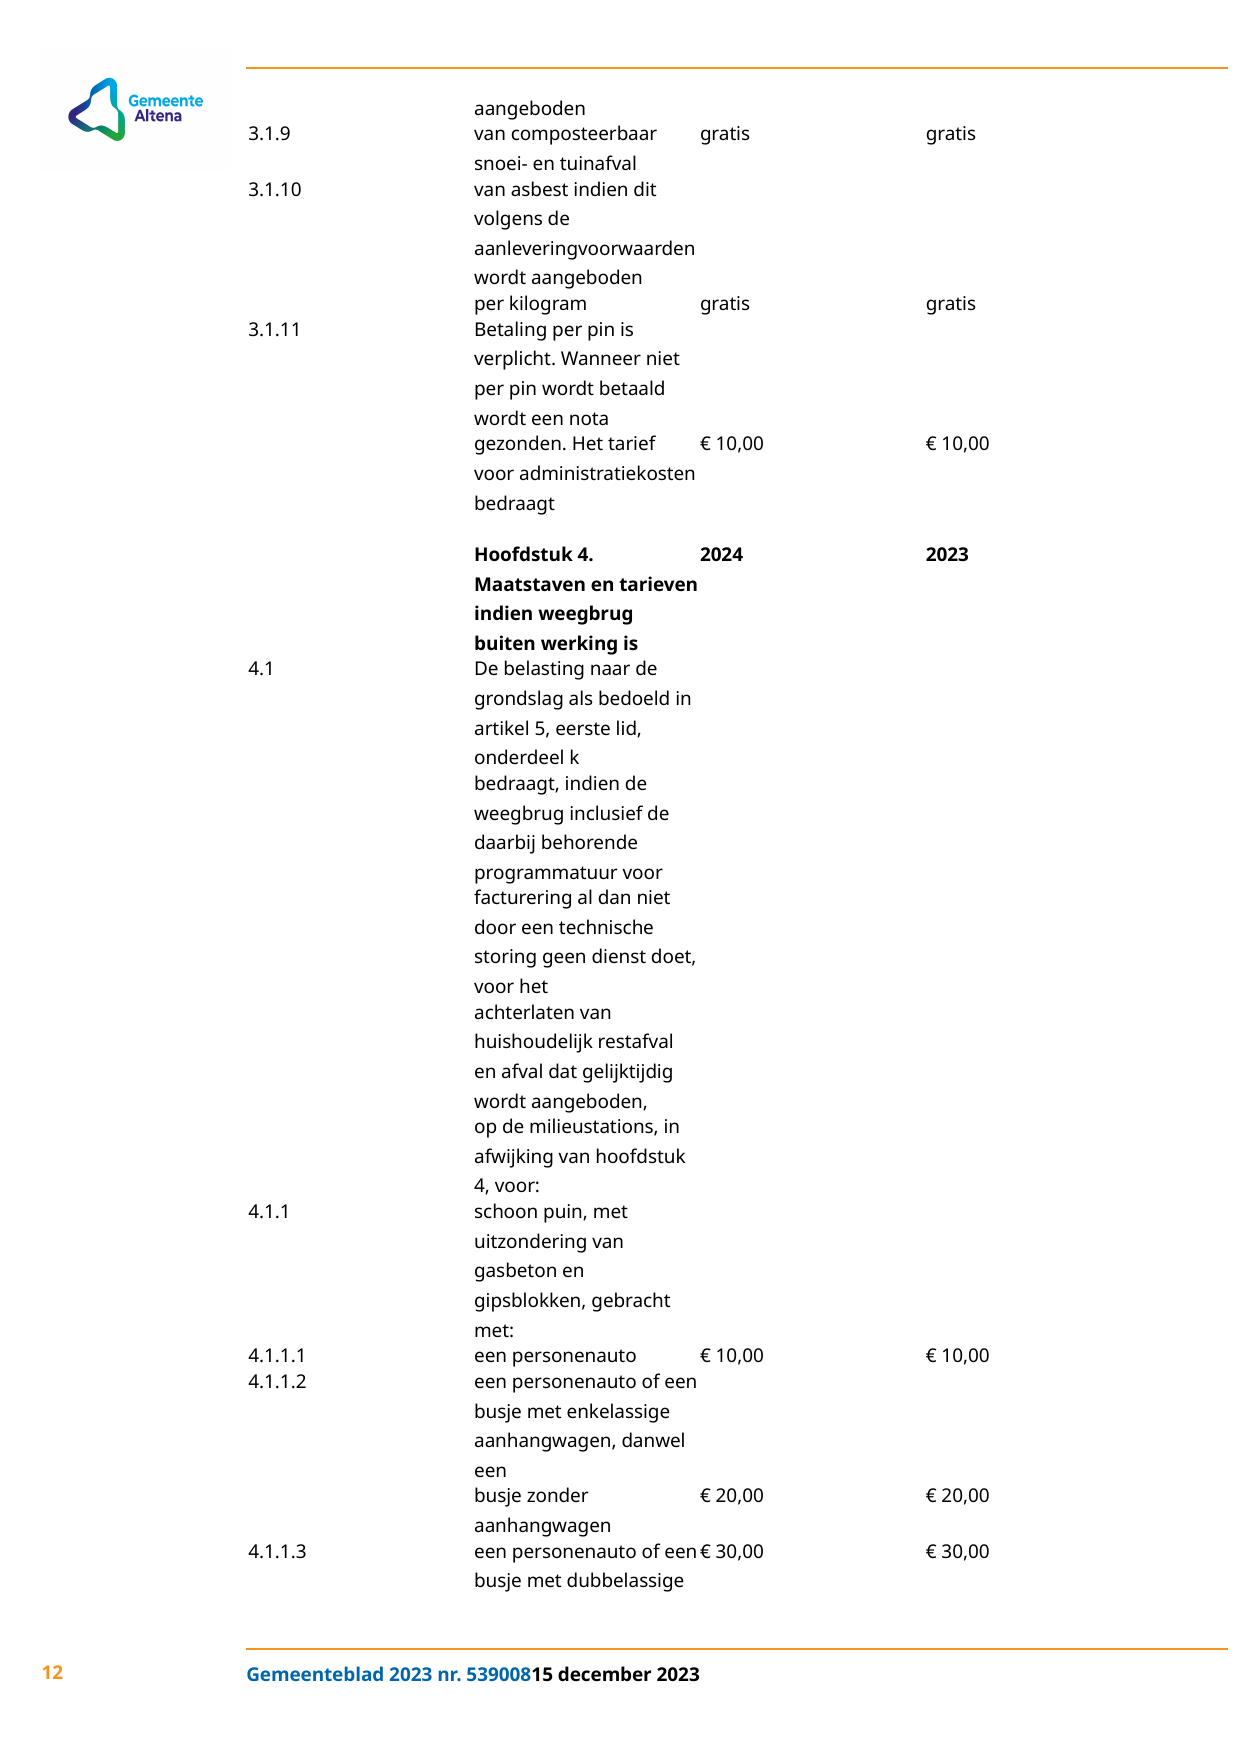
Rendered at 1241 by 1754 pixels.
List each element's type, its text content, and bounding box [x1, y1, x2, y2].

table_cell [474, 515, 700, 541]
table_cell [926, 95, 1152, 121]
table_cell [700, 95, 926, 121]
table_cell [248, 515, 474, 541]
table_cell 4.1.1.2 [248, 1368, 474, 1483]
table_cell [926, 885, 1152, 999]
table_cell 4.1.1.3 [248, 1538, 474, 1593]
table_cell een personenauto [474, 1343, 700, 1368]
table_cell [700, 176, 926, 290]
table_cell op de milieustations, in afwijking van hoofdstuk 4, voor: [474, 1114, 700, 1198]
table_cell € 20,00 [926, 1483, 1152, 1538]
table_cell gratis [926, 290, 1152, 316]
table_cell De belasting naar de grondslag als bedoeld in artikel 5, eerste lid, onderdeel k [474, 656, 700, 770]
table_cell [248, 290, 474, 316]
table_cell achterlaten van huishoudelijk restafval en afval dat gelijktijdig wordt aangeboden, [474, 999, 700, 1113]
table_cell [926, 770, 1152, 884]
table_cell 2023 [926, 541, 1152, 656]
table_cell [248, 1483, 474, 1538]
table_cell 3.1.9 [248, 121, 474, 176]
table_cell van composteerbaar snoei- en tuinafval [474, 121, 700, 176]
table_cell [926, 656, 1152, 770]
table_cell facturering al dan niet door een technische storing geen dienst doet, voor het [474, 885, 700, 999]
table_cell € 30,00 [700, 1538, 926, 1593]
table_cell [700, 1114, 926, 1198]
table_cell [248, 885, 474, 999]
table_cell gezonden. Het tarief voor administratiekosten bedraagt [474, 431, 700, 515]
table_cell [248, 541, 474, 656]
table_cell [700, 515, 926, 541]
table_cell [700, 1368, 926, 1483]
table_cell [700, 316, 926, 431]
table_cell € 10,00 [700, 431, 926, 515]
table_cell [926, 515, 1152, 541]
table_cell [248, 999, 474, 1113]
table_cell [248, 431, 474, 515]
table_cell bedraagt, indien de weegbrug inclusief de daarbij behorende programmatuur voor [474, 770, 700, 884]
table_cell [926, 1368, 1152, 1483]
table_cell € 10,00 [700, 1343, 926, 1368]
table_cell € 20,00 [700, 1483, 926, 1538]
table_cell Betaling per pin is verplicht. Wanneer niet per pin wordt betaald wordt een nota [474, 316, 700, 431]
table_cell busje zonder aanhangwagen [474, 1483, 700, 1538]
table_cell aangeboden [474, 95, 700, 121]
table_cell [248, 1114, 474, 1198]
table_cell 4.1 [248, 656, 474, 770]
table_cell [248, 95, 474, 121]
table_cell [700, 656, 926, 770]
table_cell een personenauto of een busje met dubbelassige [474, 1538, 700, 1593]
table_cell per kilogram [474, 290, 700, 316]
table_cell [926, 1199, 1152, 1342]
table_cell [926, 316, 1152, 431]
picture [41, 47, 231, 172]
table_cell gratis [926, 121, 1152, 176]
table_cell [926, 999, 1152, 1113]
table_cell 4.1.1 [248, 1199, 474, 1342]
table_cell € 10,00 [926, 1343, 1152, 1368]
table_cell [248, 770, 474, 884]
table_cell [926, 1114, 1152, 1198]
table_cell [700, 885, 926, 999]
table_cell [926, 176, 1152, 290]
table_cell Hoofdstuk 4. Maatstaven en tarieven indien weegbrug buiten werking is [474, 541, 700, 656]
table_cell gratis [700, 121, 926, 176]
table_cell 3.1.10 [248, 176, 474, 290]
table_cell € 30,00 [926, 1538, 1152, 1593]
table_cell gratis [700, 290, 926, 316]
table_cell [700, 770, 926, 884]
table_cell 2024 [700, 541, 926, 656]
table_cell [700, 1199, 926, 1342]
table_cell 3.1.11 [248, 316, 474, 431]
table_cell schoon puin, met uitzondering van gasbeton en gipsblokken, gebracht met: [474, 1199, 700, 1342]
table_cell [700, 999, 926, 1113]
table_cell 4.1.1.1 [248, 1343, 474, 1368]
table_cell van asbest indien dit volgens de aanleveringvoorwaarden wordt aangeboden [474, 176, 700, 290]
table_cell een personenauto of een busje met enkelassige aanhangwagen, danwel een [474, 1368, 700, 1483]
table_cell € 10,00 [926, 431, 1152, 515]
